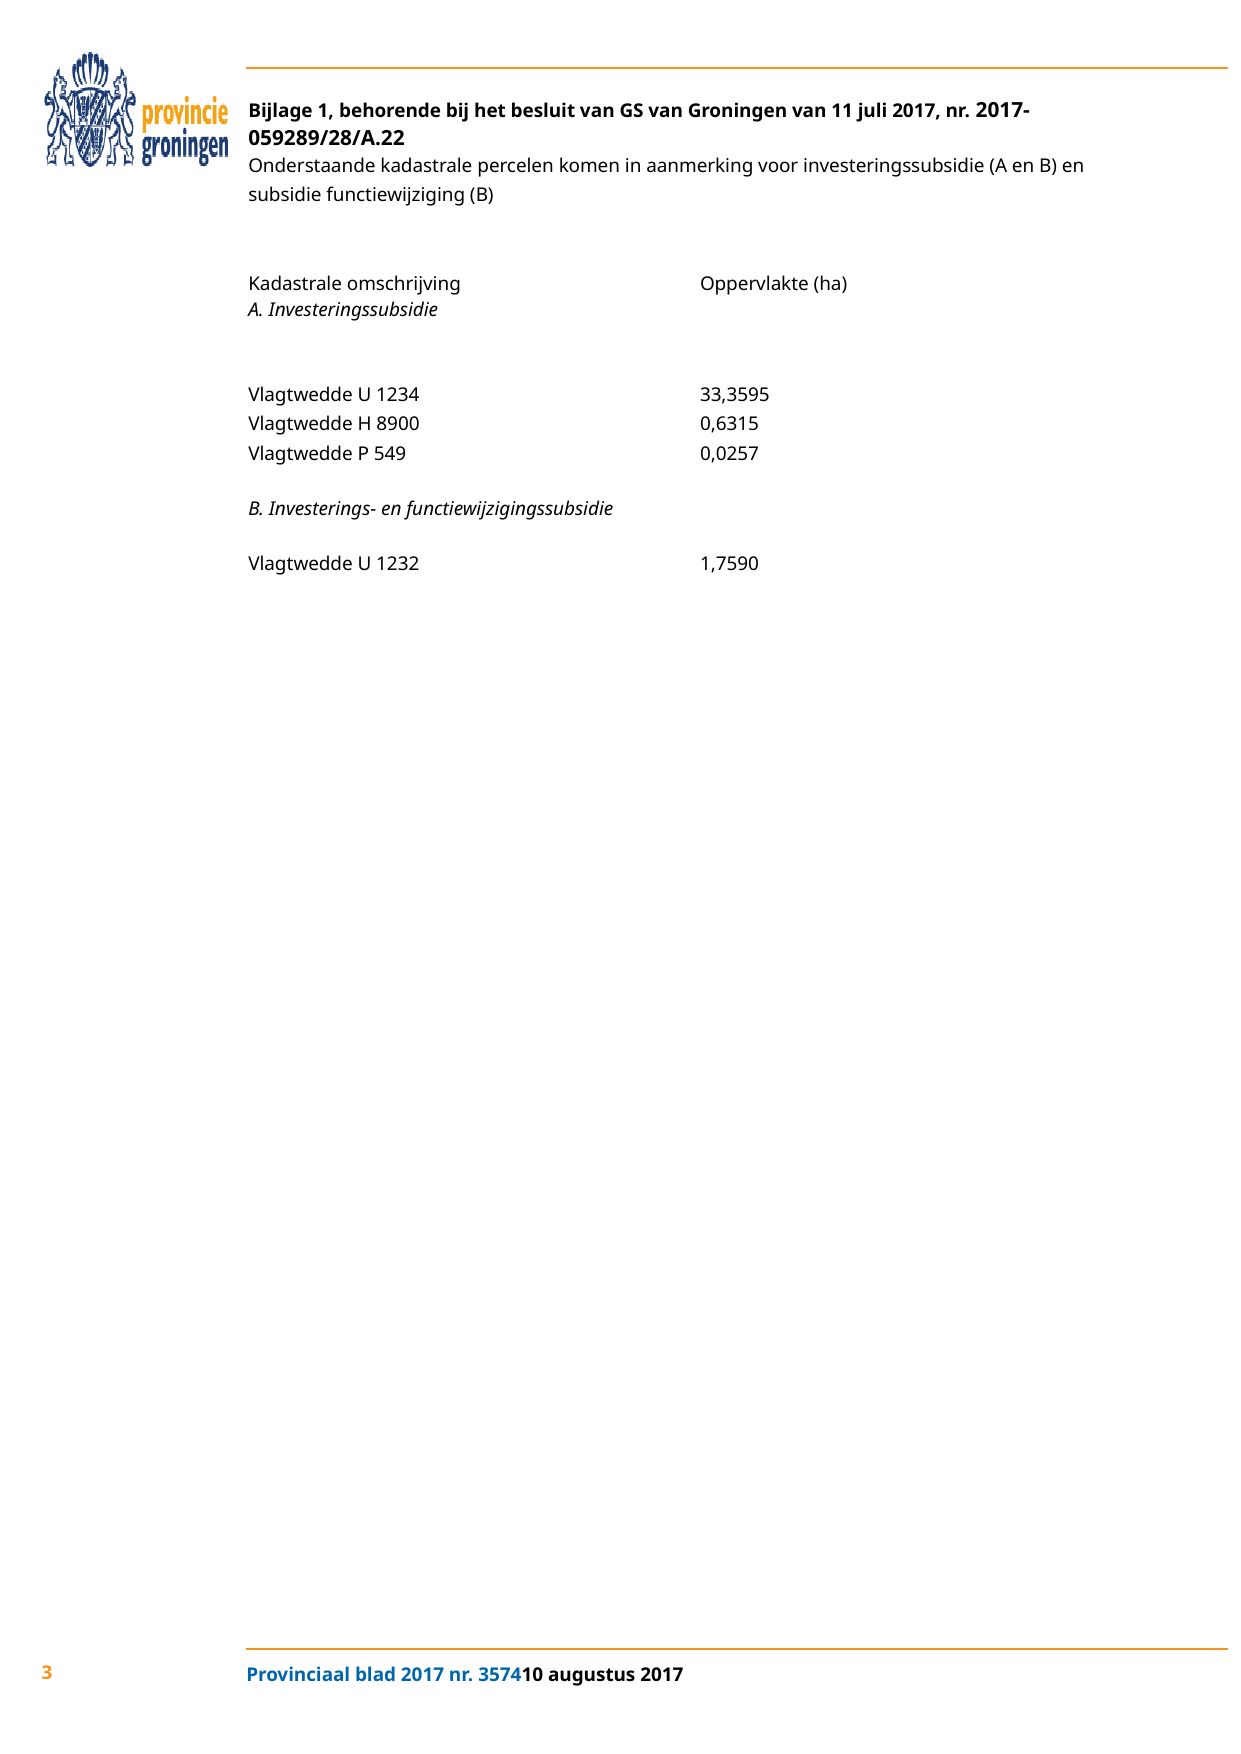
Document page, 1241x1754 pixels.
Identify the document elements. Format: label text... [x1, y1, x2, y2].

table_header Kadastrale omschrijving [248, 270, 700, 296]
table_cell B. Investerings- en functiewijzigingssubsidie [248, 466, 1152, 551]
picture [41, 47, 231, 172]
table_cell Vlagtwedde U 1234 Vlagtwedde H 8900 Vlagtwedde P 549 [248, 381, 700, 466]
table_cell 33,3595 0,6315 0,0257 [700, 381, 1152, 466]
text Onderstaande kadastrale percelen komen in aanmerking voor investeringssubsidie (A en B) en subsidie functiewijziging (B) [248, 152, 1152, 207]
table_header Oppervlakte (ha) [700, 270, 1152, 296]
text Bijlage 1, behorende bij het besluit van GS van Groningen van 11 juli 2017, nr. 2017-059289/28/A.22 [248, 95, 1152, 152]
table_cell A. Investeringssubsidie [248, 296, 1152, 381]
table_cell Vlagtwedde U 1232 [248, 551, 700, 576]
table_cell 1,7590 [700, 551, 1152, 576]
